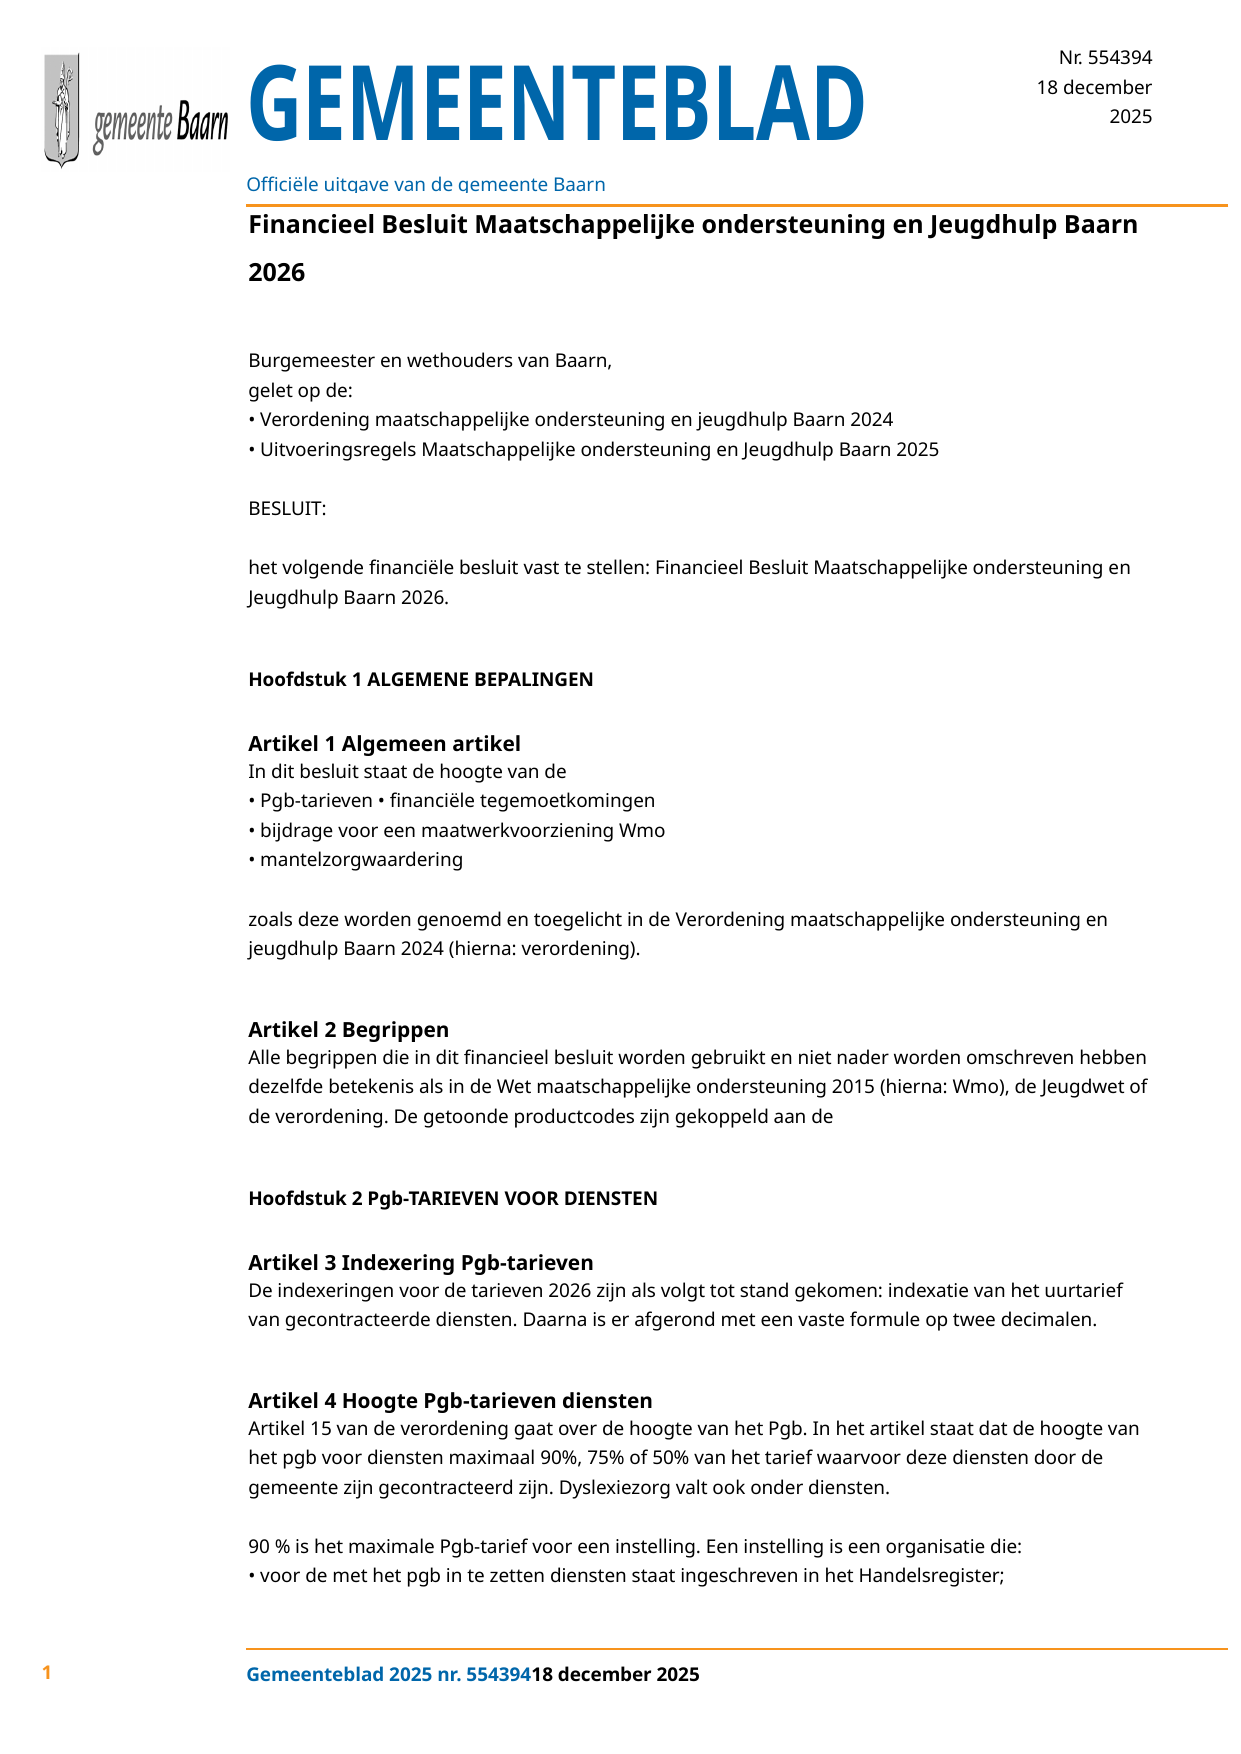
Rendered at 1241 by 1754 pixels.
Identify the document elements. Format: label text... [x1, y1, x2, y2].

text • Verordening maatschappelijke ondersteuning en jeugdhulp Baarn 2024 [248, 407, 1152, 432]
text Alle begrippen die in dit financieel besluit worden gebruikt en niet nader worden omschreven hebben dezelfde betekenis als in de Wet maatschappelijke ondersteuning 2015 (hierna: Wmo), de Jeugdwet of de verordening. De getoonde productcodes zijn gekoppeld aan de [248, 1044, 1152, 1129]
text De indexeringen voor de tarieven 2026 zijn als volgt tot stand gekomen: indexatie van het uurtarief van gecontracteerde diensten. Daarna is er afgerond met een vaste formule op twee decimalen. [248, 1277, 1152, 1332]
text • mantelzorgwaardering [248, 847, 1152, 872]
text Artikel 2 Begrippen [248, 1015, 1152, 1044]
text 90 % is het maximale Pgb-tarief voor een instelling. Een instelling is een organisatie die: [248, 1533, 1152, 1559]
text zoals deze worden genoemd en toegelicht in de Verordening maatschappelijke ondersteuning en jeugdhulp Baarn 2024 (hierna: verordening). [248, 906, 1152, 961]
text • voor de met het pgb in te zetten diensten staat ingeschreven in het Handelsregister; [248, 1563, 1152, 1588]
text BESLUIT: [248, 495, 1152, 521]
text Financieel Besluit Maatschappelijke ondersteuning en Jeugdhulp Baarn 2026 [248, 207, 1152, 288]
text Artikel 15 van de verordening gaat over de hoogte van het Pgb. In het artikel staat dat de hoogte van het pgb voor diensten maximaal 90%, 75% of 50% van het tarief waarvoor deze diensten door de gemeente zijn gecontracteerd zijn. Dyslexiezorg valt ook onder diensten. [248, 1415, 1152, 1500]
text Hoofdstuk 2 Pgb-TARIEVEN VOOR DIENSTEN [248, 1183, 1152, 1211]
text Hoofdstuk 1 ALGEMENE BEPALINGEN [248, 664, 1152, 693]
text Burgemeester en wethouders van Baarn, [248, 347, 1152, 373]
text • bijdrage voor een maatwerkvoorziening Wmo [248, 817, 1152, 843]
text • Uitvoeringsregels Maatschappelijke ondersteuning en Jeugdhulp Baarn 2025 [248, 436, 1152, 462]
text het volgende financiële besluit vast te stellen: Financieel Besluit Maatschappelijke ondersteuning en Jeugdhulp Baarn 2026. [248, 554, 1152, 610]
text gelet op de: [248, 377, 1152, 403]
text • Pgb-tarieven • financiële tegemoetkomingen [248, 787, 1152, 813]
text In dit besluit staat de hoogte van de [248, 758, 1152, 784]
text Artikel 4 Hoogte Pgb-tarieven diensten [248, 1386, 1152, 1415]
picture [41, 47, 231, 172]
text Artikel 1 Algemeen artikel [248, 729, 1152, 758]
text Artikel 3 Indexering Pgb-tarieven [248, 1248, 1152, 1277]
